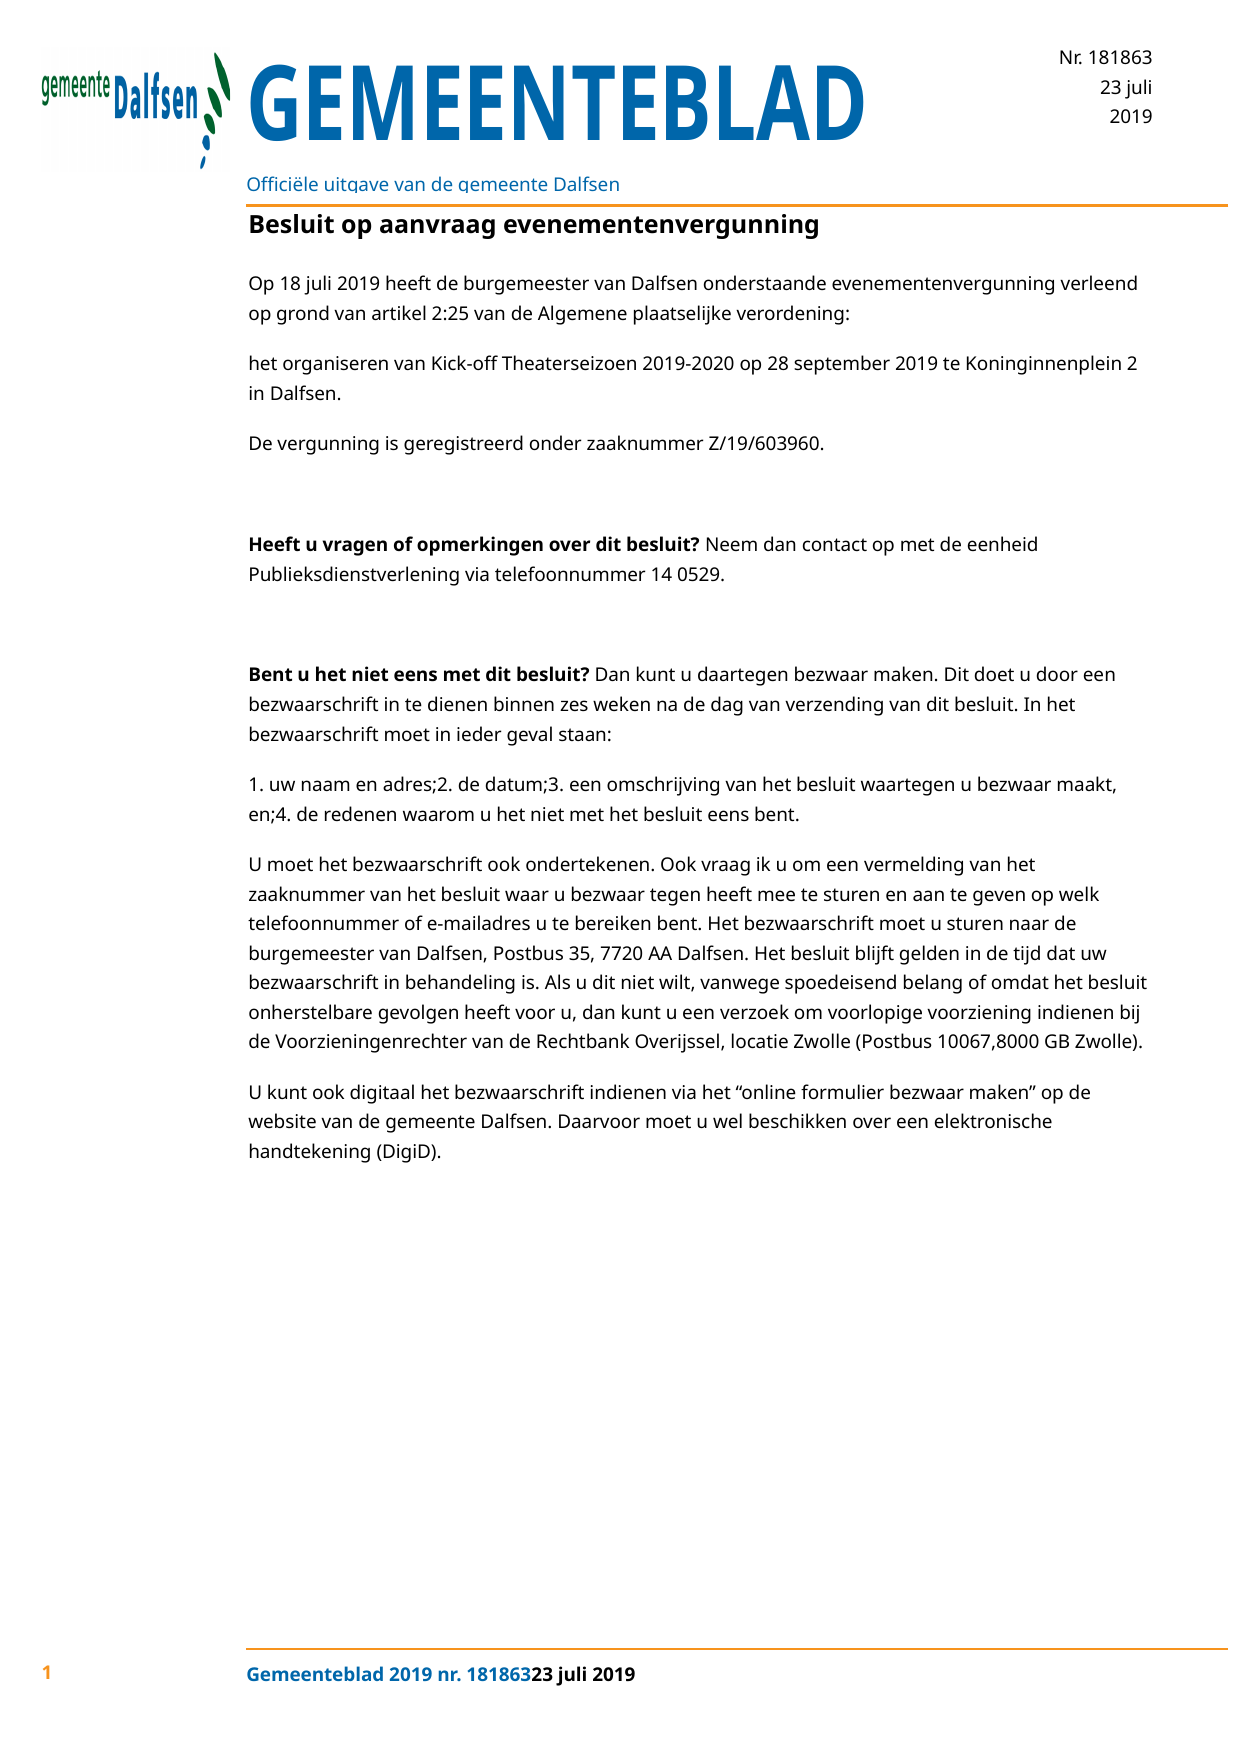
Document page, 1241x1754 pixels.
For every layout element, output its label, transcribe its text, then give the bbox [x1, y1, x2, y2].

text Bent u het niet eens met dit besluit? Dan kunt u daartegen bezwaar maken. Dit doet u door een bezwaarschrift in te dienen binnen zes weken na de dag van verzending van dit besluit. In het bezwaarschrift moet in ieder geval staan: [248, 662, 1152, 746]
text Op 18 juli 2019 heeft de burgemeester van Dalfsen onderstaande evenementenvergunning verleend op grond van artikel 2:25 van de Algemene plaatselijke verordening: [248, 270, 1152, 326]
text De vergunning is geregistreerd onder zaaknummer Z/19/603960. [248, 430, 1152, 456]
picture [41, 47, 231, 172]
text Besluit op aanvraag evenementenvergunning [248, 207, 1152, 241]
text U moet het bezwaarschrift ook ondertekenen. Ook vraag ik u om een vermelding van het zaaknummer van het besluit waar u bezwaar tegen heeft mee te sturen en aan te geven op welk telefoonnummer of e-mailadres u te bereiken bent. Het bezwaarschrift moet u sturen naar de burgemeester van Dalfsen, Postbus 35, 7720 AA Dalfsen. Het besluit blijft gelden in de tijd dat uw bezwaarschrift in behandeling is. Als u dit niet wilt, vanwege spoedeisend belang of omdat het besluit onherstelbare gevolgen heeft voor u, dan kunt u een verzoek om voorlopige voorziening indienen bij de Voorzieningenrechter van de Rechtbank Overijssel, locatie Zwolle (Postbus 10067,8000 GB Zwolle). [248, 851, 1152, 1054]
text U kunt ook digitaal het bezwaarschrift indienen via het “online formulier bezwaar maken” op de website van de gemeente Dalfsen. Daarvoor moet u wel beschikken over een elektronische handtekening (DigiD). [248, 1079, 1152, 1164]
text het organiseren van Kick-off Theaterseizoen 2019-2020 op 28 september 2019 te Koninginnenplein 2 in Dalfsen. [248, 350, 1152, 406]
text 1. uw naam en adres;2. de datum;3. een omschrijving van het besluit waartegen u bezwaar maakt, en;4. de redenen waarom u het niet met het besluit eens bent. [248, 771, 1152, 826]
text Heeft u vragen of opmerkingen over dit besluit? Neem dan contact op met de eenheid Publieksdienstverlening via telefoonnummer 14 0529. [248, 531, 1152, 586]
